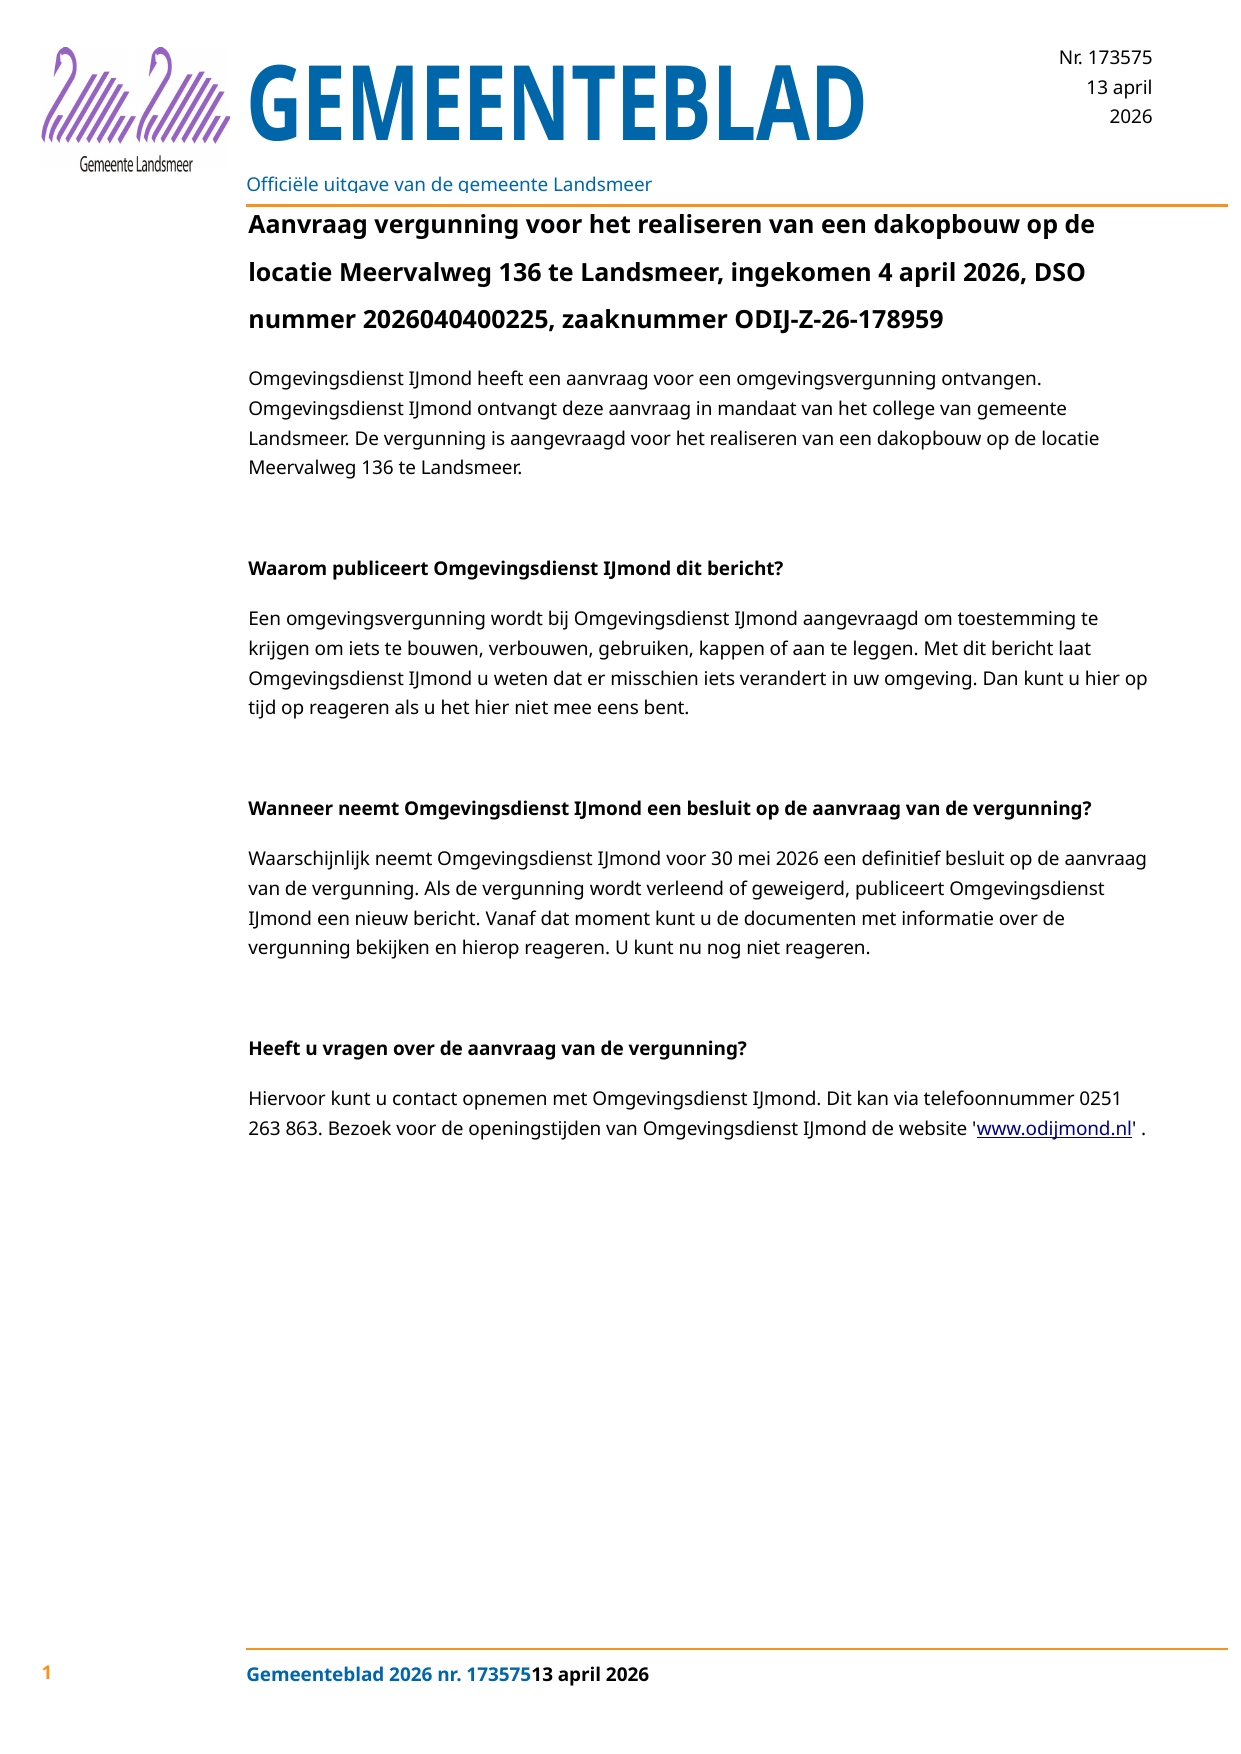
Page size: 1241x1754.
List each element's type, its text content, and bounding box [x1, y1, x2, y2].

text Hiervoor kunt u contact opnemen met Omgevingsdienst IJmond. Dit kan via telefoonnummer 0251 263 863. Bezoek voor de openingstijden van Omgevingsdienst IJmond de website 'www.odijmond.nl' . [248, 1086, 1152, 1141]
picture [41, 47, 231, 172]
text Een omgevingsvergunning wordt bij Omgevingsdienst IJmond aangevraagd om toestemming te krijgen om iets te bouwen, verbouwen, gebruiken, kappen of aan te leggen. Met dit bericht laat Omgevingsdienst IJmond u weten dat er misschien iets verandert in uw omgeving. Dan kunt u hier op tijd op reageren als u het hier niet mee eens bent. [248, 606, 1152, 720]
text Aanvraag vergunning voor het realiseren van een dakopbouw op de locatie Meervalweg 136 te Landsmeer, ingekomen 4 april 2026, DSO nummer 2026040400225, zaaknummer ODIJ-Z-26-178959 [248, 207, 1152, 336]
text Waarschijnlijk neemt Omgevingsdienst IJmond voor 30 mei 2026 een definitief besluit op de aanvraag van de vergunning. Als de vergunning wordt verleend of geweigerd, publiceert Omgevingsdienst IJmond een nieuw bericht. Vanaf dat moment kunt u de documenten met informatie over de vergunning bekijken en hierop reageren. U kunt nu nog niet reageren. [248, 846, 1152, 960]
text Omgevingsdienst IJmond heeft een aanvraag voor een omgevingsvergunning ontvangen. Omgevingsdienst IJmond ontvangt deze aanvraag in mandaat van het college van gemeente Landsmeer. De vergunning is aangevraagd voor het realiseren van een dakopbouw op de locatie Meervalweg 136 te Landsmeer. [248, 366, 1152, 480]
text Heeft u vragen over de aanvraag van de vergunning? [248, 1035, 1152, 1061]
text Wanneer neemt Omgevingsdienst IJmond een besluit op de aanvraag van de vergunning? [248, 795, 1152, 821]
text Waarom publiceert Omgevingsdienst IJmond dit bericht? [248, 555, 1152, 581]
